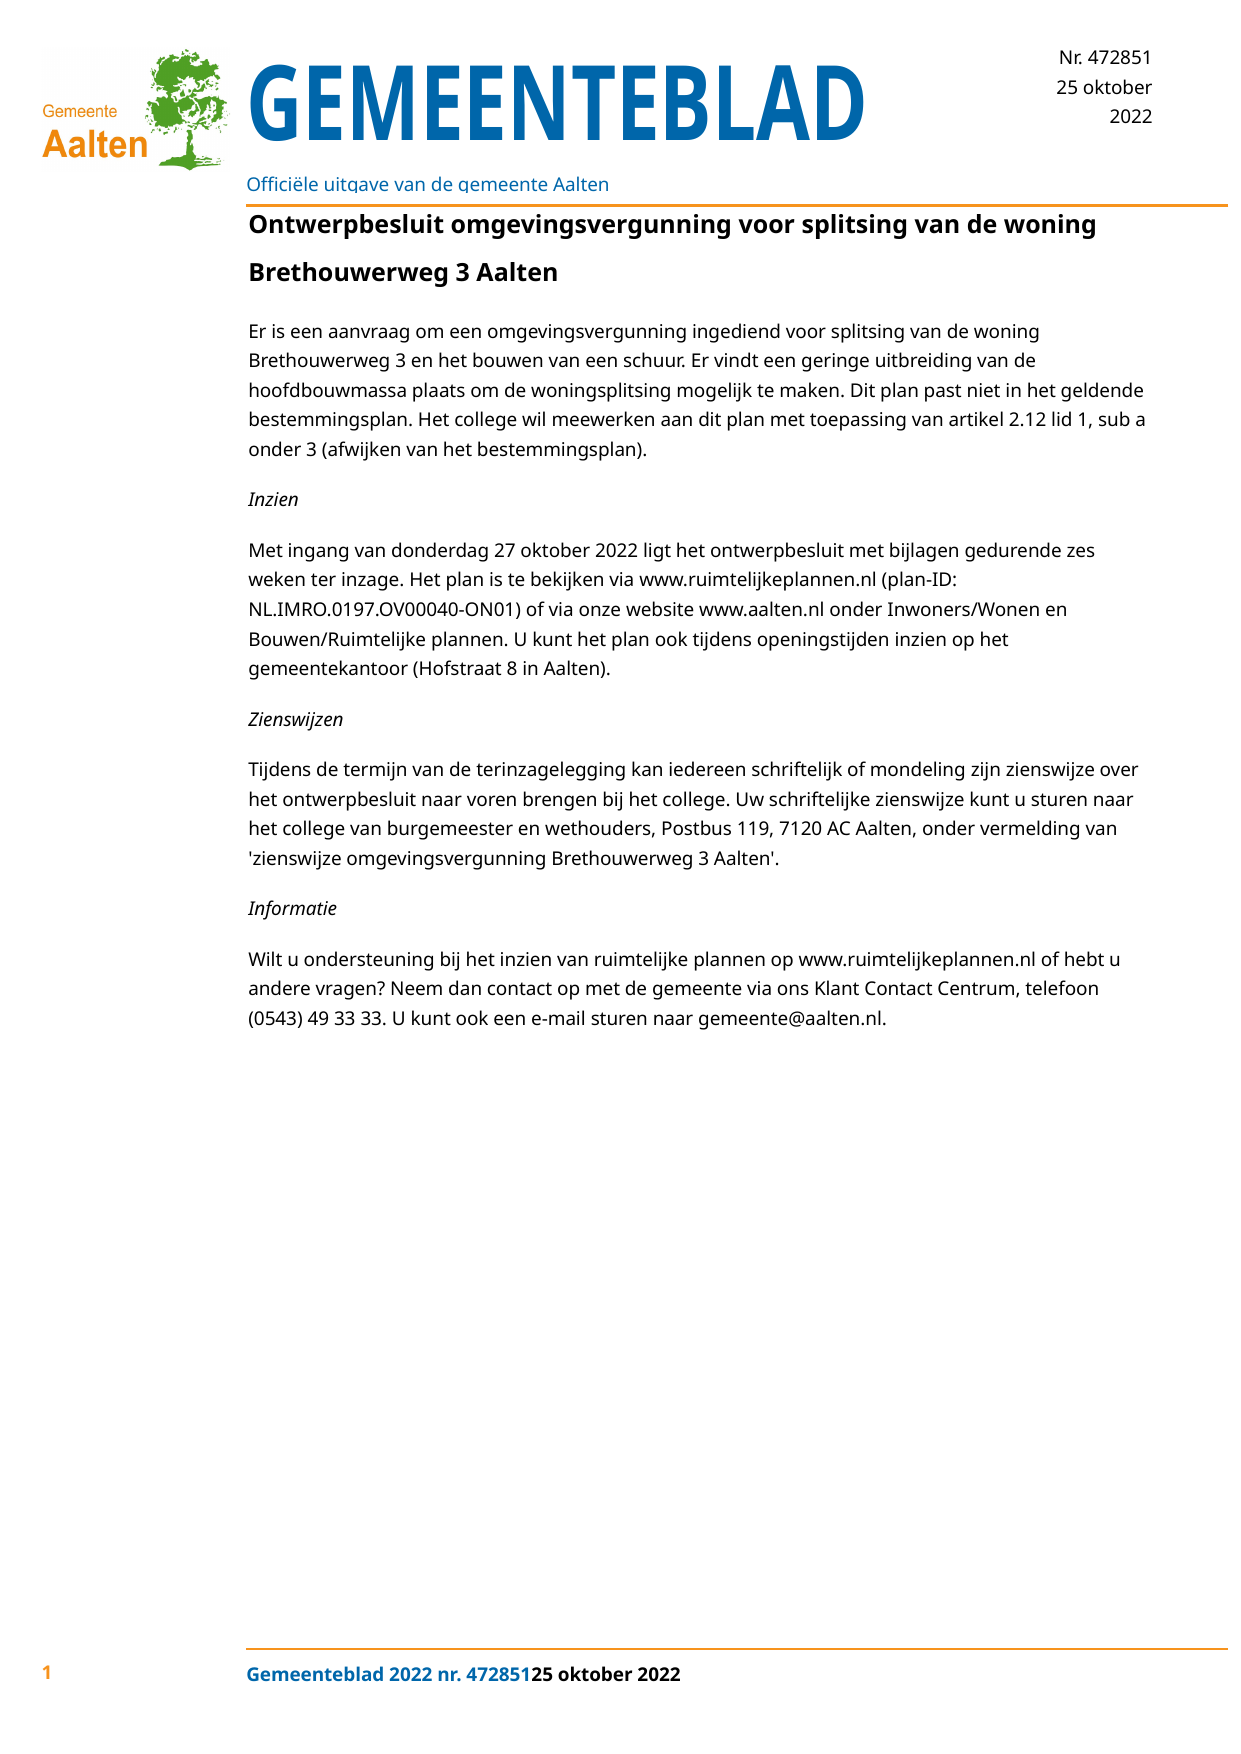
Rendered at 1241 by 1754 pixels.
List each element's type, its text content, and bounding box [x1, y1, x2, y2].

text Ontwerpbesluit omgevingsvergunning voor splitsing van de woning Brethouwerweg 3 Aalten [248, 207, 1152, 288]
text Met ingang van donderdag 27 oktober 2022 ligt het ontwerpbesluit met bijlagen gedurende zes weken ter inzage. Het plan is te bekijken via www.ruimtelijkeplannen.nl (plan-ID: NL.IMRO.0197.OV00040-ON01) of via onze website www.aalten.nl onder Inwoners/Wonen en Bouwen/Ruimtelijke plannen. U kunt het plan ook tijdens openingstijden inzien op het gemeentekantoor (Hofstraat 8 in Aalten). [248, 537, 1152, 681]
text Informatie [248, 895, 1152, 921]
text Wilt u ondersteuning bij het inzien van ruimtelijke plannen op www.ruimtelijkeplannen.nl of hebt u andere vragen? Neem dan contact op met de gemeente via ons Klant Contact Centrum, telefoon (0543) 49 33 33. U kunt ook een e-mail sturen naar gemeente@aalten.nl. [248, 946, 1152, 1031]
text Inzien [248, 487, 1152, 512]
text Tijdens de termijn van de terinzagelegging kan iedereen schriftelijk of mondeling zijn zienswijze over het ontwerpbesluit naar voren brengen bij het college. Uw schriftelijke zienswijze kunt u sturen naar het college van burgemeester en wethouders, Postbus 119, 7120 AC Aalten, onder vermelding van 'zienswijze omgevingsvergunning Brethouwerweg 3 Aalten'. [248, 756, 1152, 871]
text Er is een aanvraag om een omgevingsvergunning ingediend voor splitsing van de woning Brethouwerweg 3 en het bouwen van een schuur. Er vindt een geringe uitbreiding van de hoofdbouwmassa plaats om de woningsplitsing mogelijk te maken. Dit plan past niet in het geldende bestemmingsplan. Het college wil meewerken aan dit plan met toepassing van artikel 2.12 lid 1, sub a onder 3 (afwijken van het bestemmingsplan). [248, 318, 1152, 462]
text Zienswijzen [248, 706, 1152, 732]
picture [41, 47, 231, 172]
